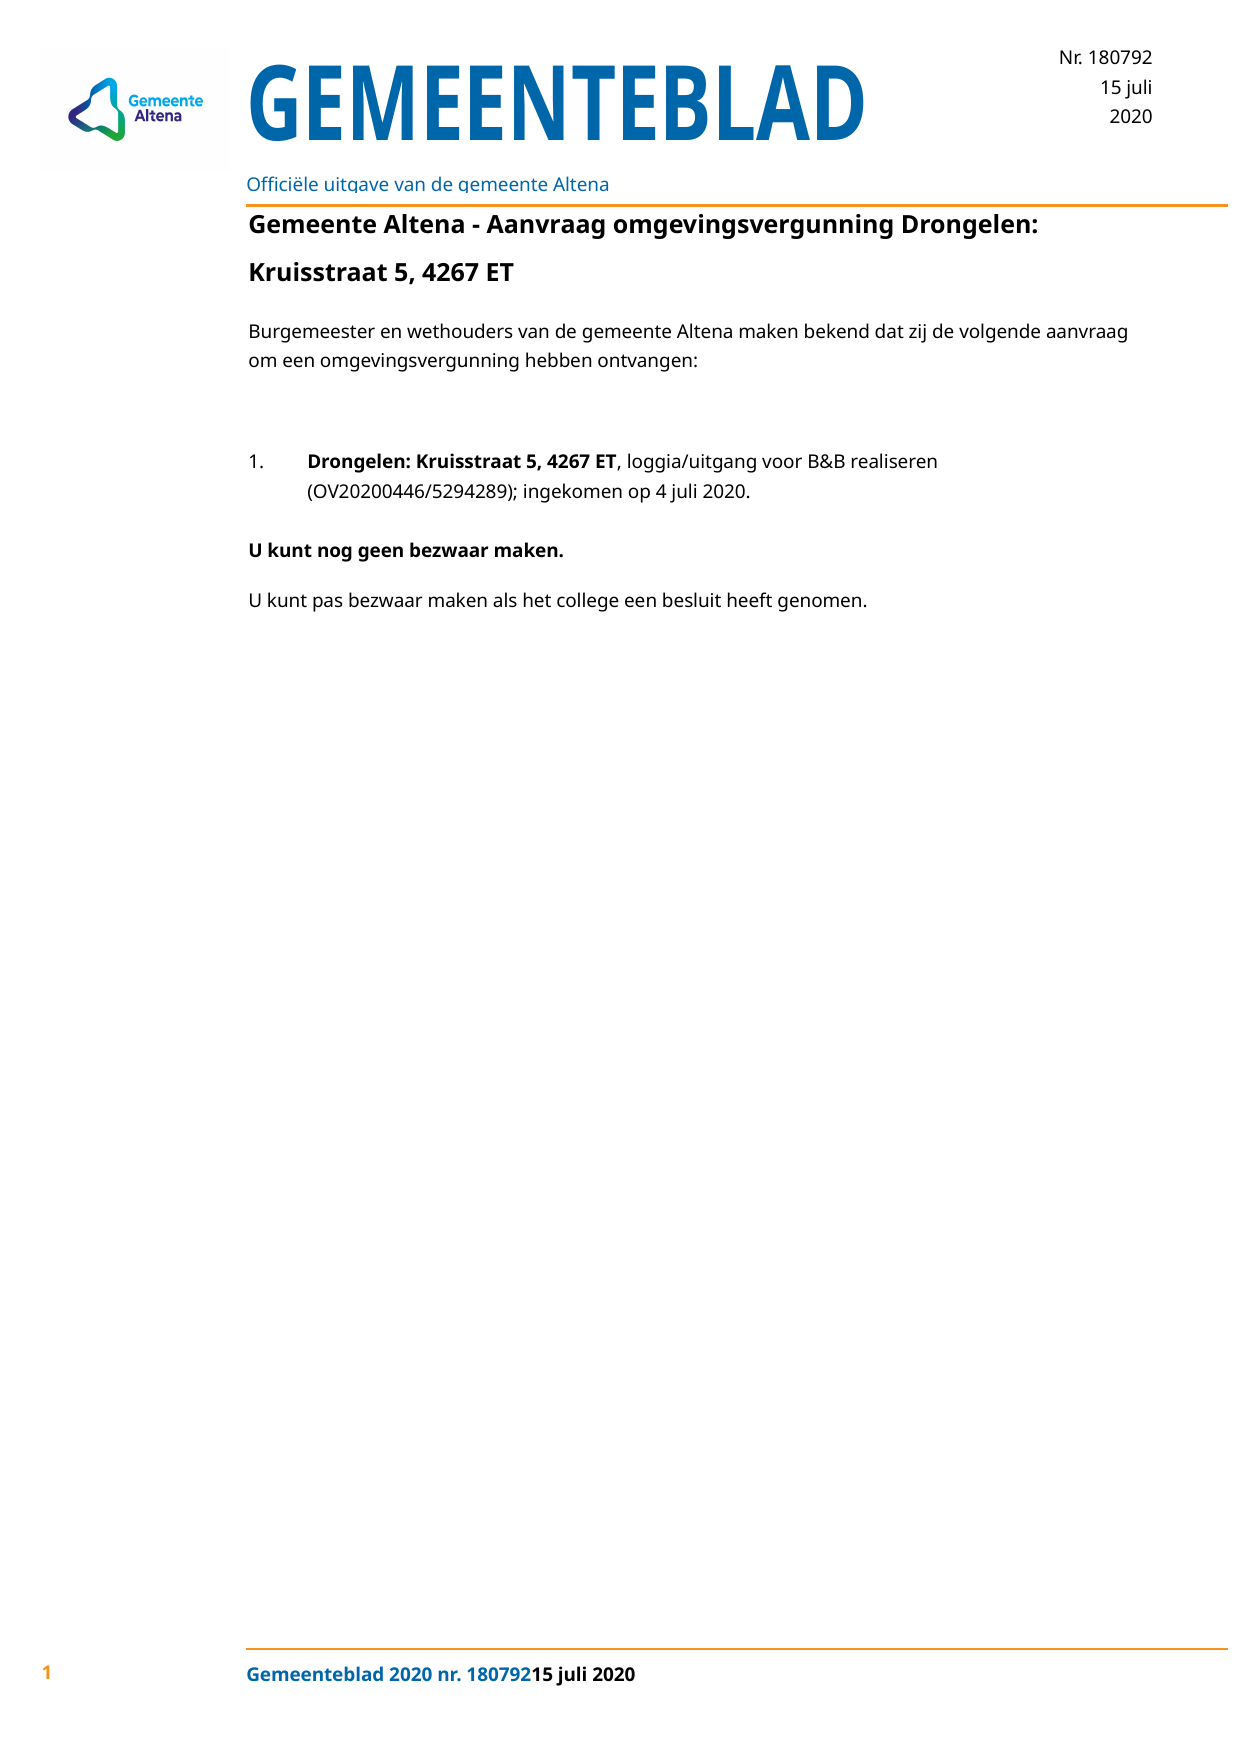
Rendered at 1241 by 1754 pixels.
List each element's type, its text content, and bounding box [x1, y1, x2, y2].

list Drongelen: Kruisstraat 5, 4267 ET, loggia/uitgang voor B&B realiseren (OV20200446/5294289); ingekomen op 4 juli 2020. [248, 448, 1152, 504]
text Burgemeester en wethouders van de gemeente Altena maken bekend dat zij de volgende aanvraag om een omgevingsvergunning hebben ontvangen: [248, 318, 1152, 373]
text U kunt pas bezwaar maken als het college een besluit heeft genomen. [248, 587, 1152, 613]
text Gemeente Altena - Aanvraag omgevingsvergunning Drongelen: Kruisstraat 5, 4267 ET [248, 207, 1152, 288]
picture [41, 47, 231, 172]
text U kunt nog geen bezwaar maken. [248, 537, 1152, 563]
